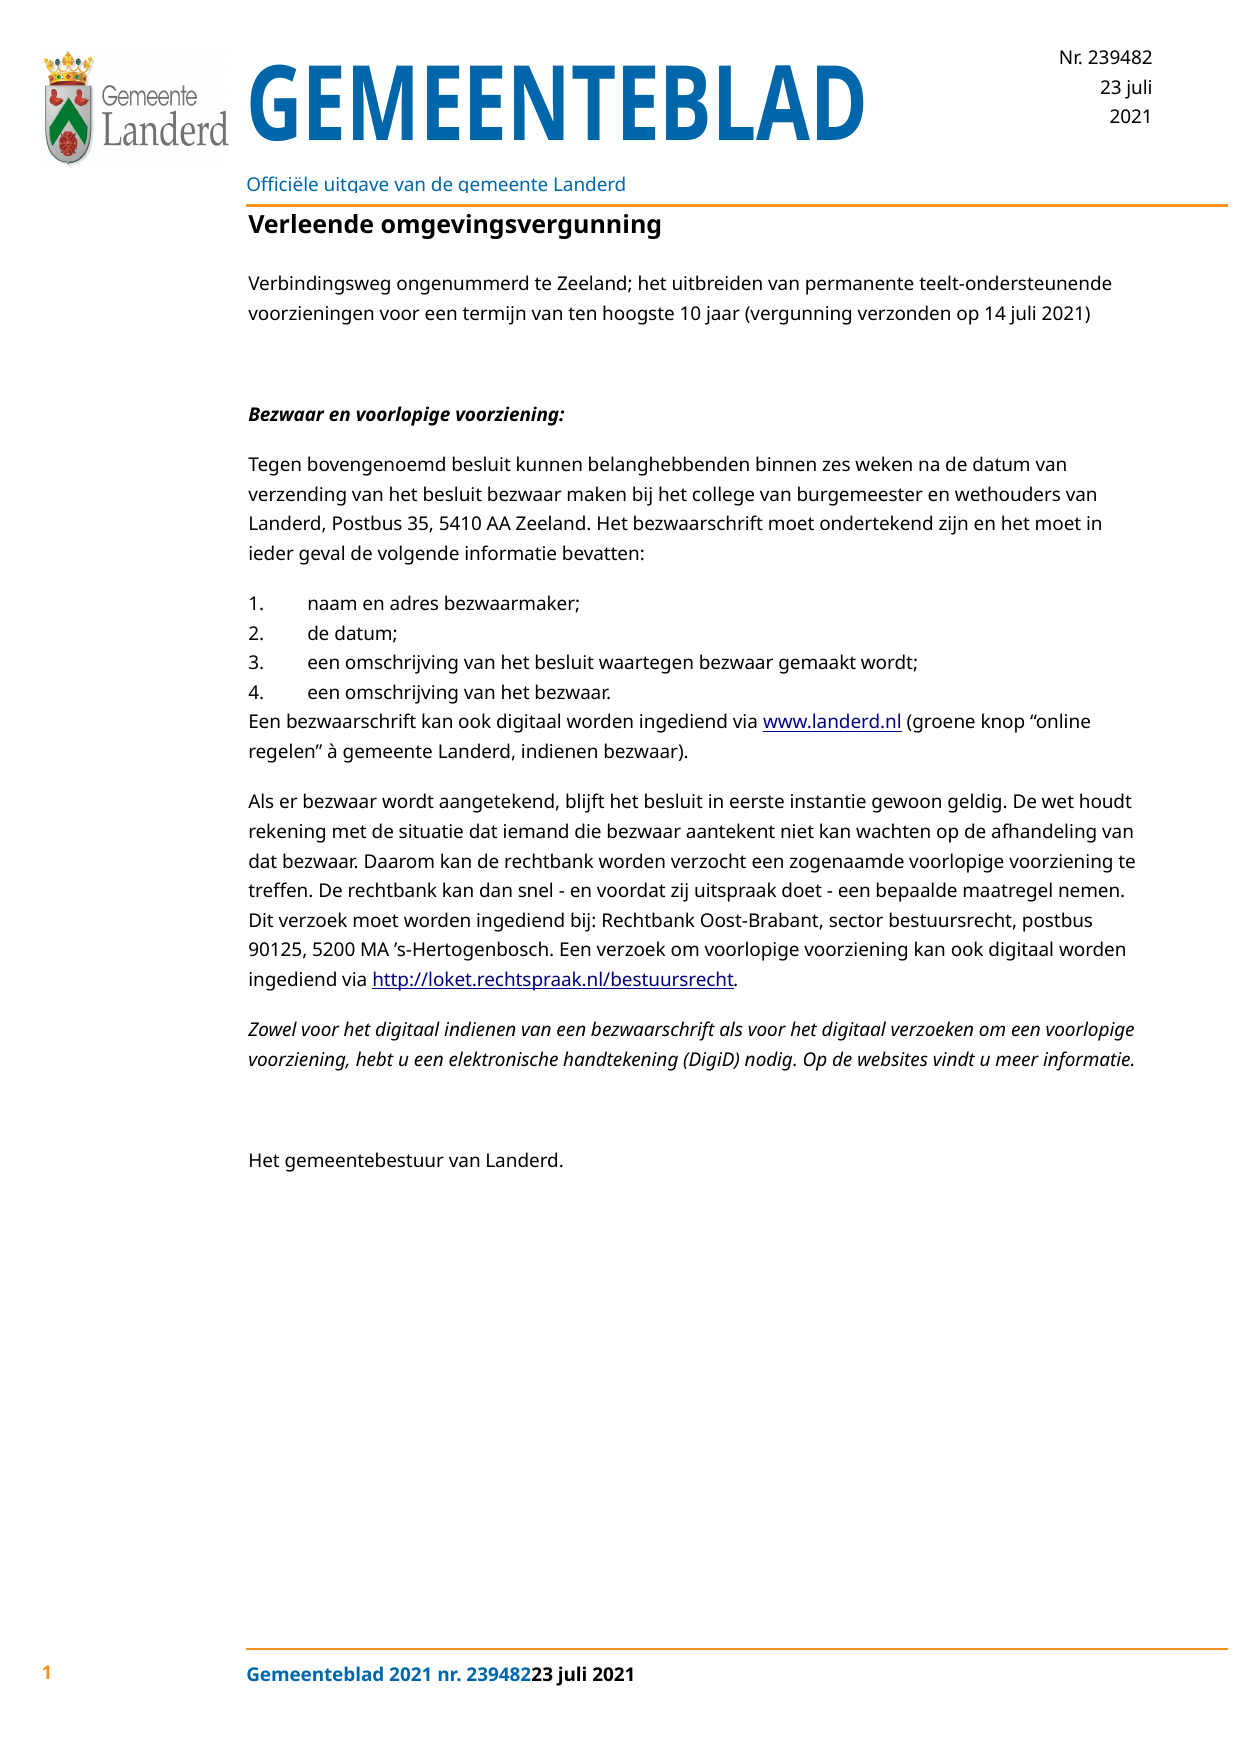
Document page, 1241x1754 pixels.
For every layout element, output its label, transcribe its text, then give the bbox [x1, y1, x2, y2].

list naam en adres bezwaarmaker; [248, 590, 1152, 616]
list een omschrijving van het bezwaar. [248, 679, 1152, 705]
list de datum; [248, 620, 1152, 646]
list een omschrijving van het besluit waartegen bezwaar gemaakt wordt; [248, 649, 1152, 675]
text Zowel voor het digitaal indienen van een bezwaarschrift als voor het digitaal verzoeken om een voorlopige voorziening, hebt u een elektronische handtekening (DigiD) nodig. Op de websites vindt u meer informatie. [248, 1017, 1152, 1072]
text Tegen bovengenoemd besluit kunnen belanghebbenden binnen zes weken na de datum van verzending van het besluit bezwaar maken bij het college van burgemeester en wethouders van Landerd, Postbus 35, 5410 AA Zeeland. Het bezwaarschrift moet ondertekend zijn en het moet in ieder geval de volgende informatie bevatten: [248, 451, 1152, 566]
picture [41, 47, 231, 172]
text Als er bezwaar wordt aangetekend, blijft het besluit in eerste instantie gewoon geldig. De wet houdt rekening met de situatie dat iemand die bezwaar aantekent niet kan wachten op de afhandeling van dat bezwaar. Daarom kan de rechtbank worden verzocht een zogenaamde voorlopige voorziening te treffen. De rechtbank kan dan snel - en voordat zij uitspraak doet - een bepaalde maatregel nemen. Dit verzoek moet worden ingediend bij: Rechtbank Oost-Brabant, sector bestuursrecht, postbus 90125, 5200 MA ’s-Hertogenbosch. Een verzoek om voorlopige voorziening kan ook digitaal worden ingediend via http://loket.rechtspraak.nl/bestuursrecht. [248, 789, 1152, 992]
text Het gemeentebestuur van Landerd. [248, 1147, 1152, 1173]
text Een bezwaarschrift kan ook digitaal worden ingediend via www.landerd.nl (groene knop “online regelen” à gemeente Landerd, indienen bezwaar). [248, 709, 1152, 764]
text Bezwaar en voorlopige voorziening: [248, 401, 1152, 426]
text Verbindingsweg ongenummerd te Zeeland; het uitbreiden van permanente teelt-ondersteunende voorzieningen voor een termijn van ten hoogste 10 jaar (vergunning verzonden op 14 juli 2021) [248, 270, 1152, 326]
text Verleende omgevingsvergunning [248, 207, 1152, 241]
